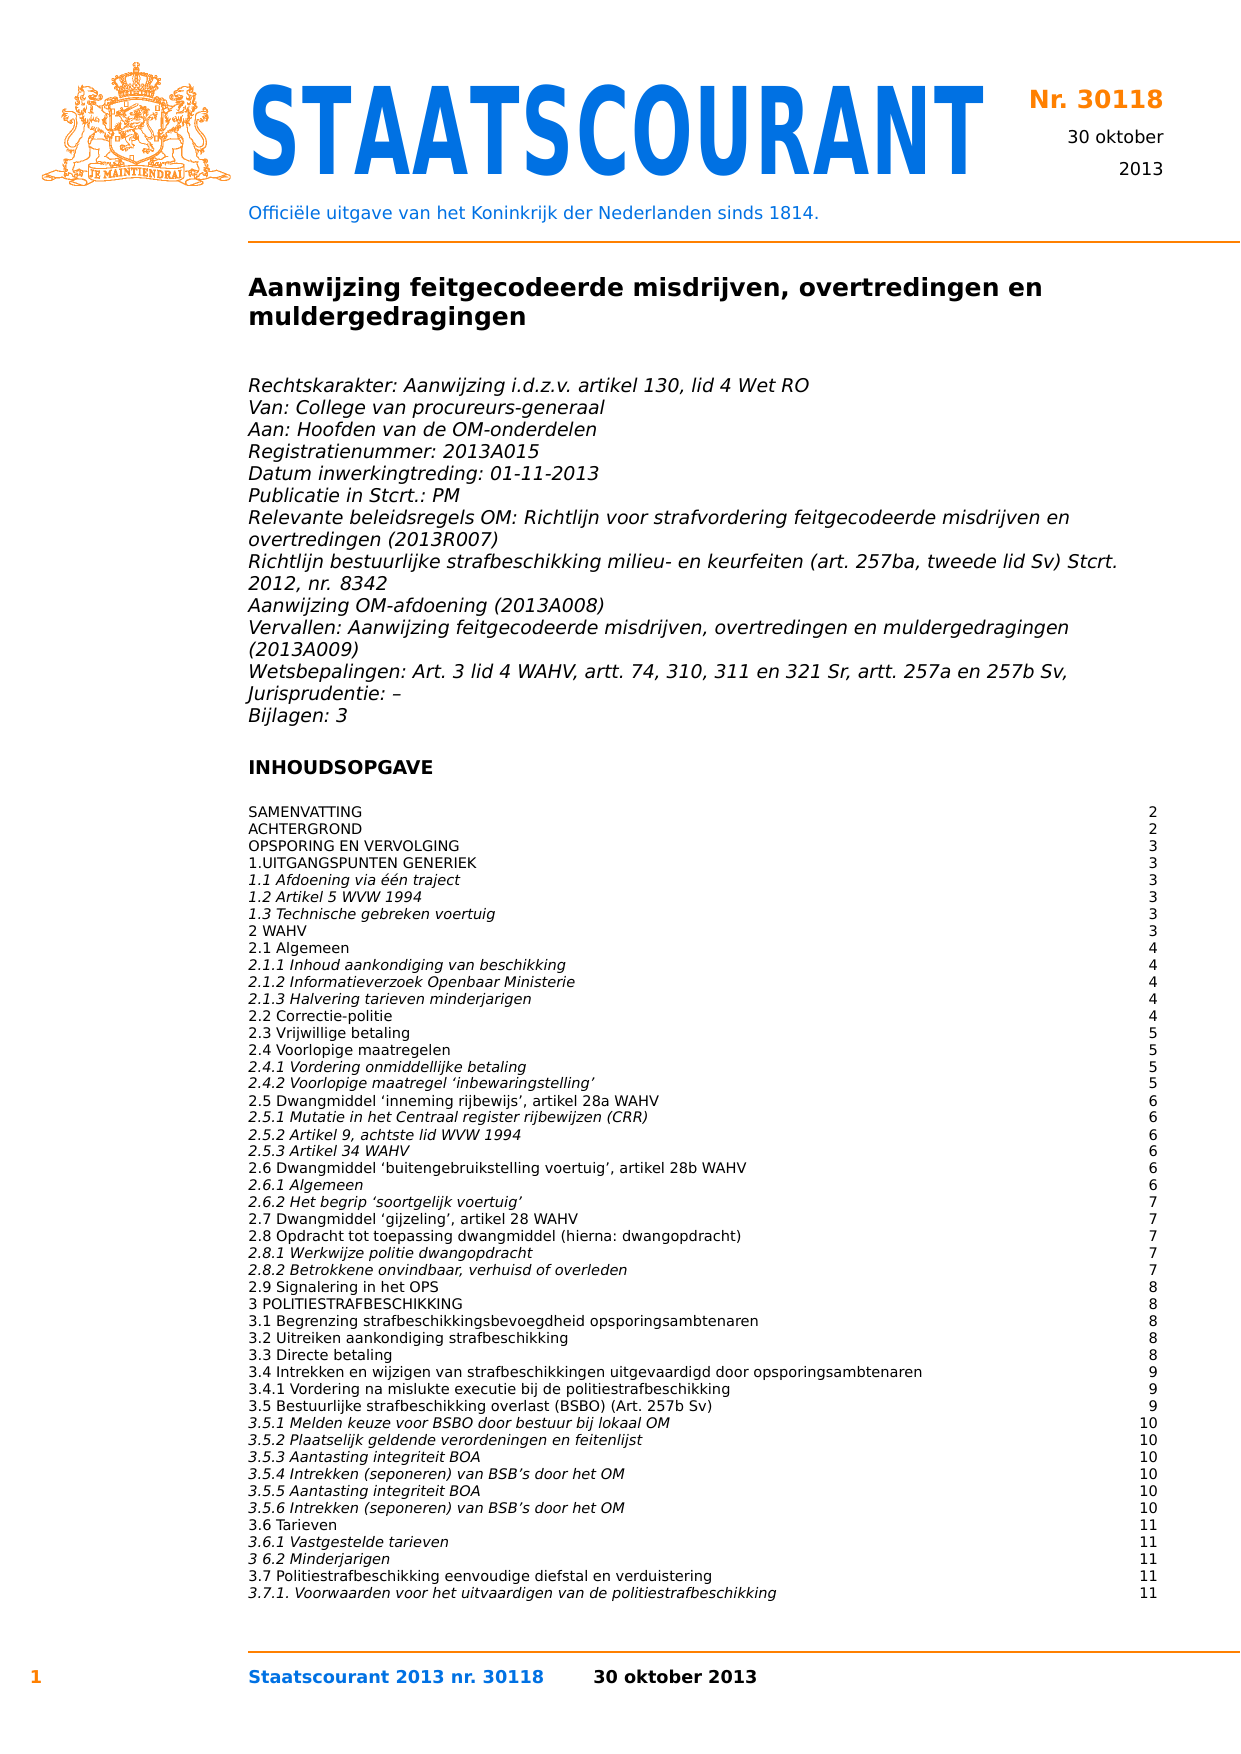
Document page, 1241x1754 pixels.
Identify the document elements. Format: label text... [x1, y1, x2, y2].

table_cell 6 [1031, 1143, 1163, 1160]
picture [41, 62, 231, 186]
table_cell 2.4 Voorlopige maatregelen [248, 1041, 1031, 1058]
table_cell OPSPORING EN VERVOLGING [248, 838, 1031, 855]
text Registratienummer: 2013A015 [248, 441, 1163, 463]
table_cell 11 [1031, 1585, 1163, 1602]
table_cell 2.3 Vrijwillige betaling [248, 1025, 1031, 1041]
table_cell 2 [1031, 821, 1163, 838]
text Richtlijn bestuurlijke strafbeschikking milieu- en keurfeiten (art. 257ba, tweede lid Sv) Stcrt. 2012, nr. 8342 [248, 551, 1163, 595]
table_cell 2.5.2 Artikel 9, achtste lid WVW 1994 [248, 1126, 1031, 1143]
table_header STAATSCOURANT [248, 62, 998, 203]
table_cell Officiële uitgave van het Koninkrijk der Nederlanden sinds 1814. [248, 203, 1240, 241]
text Relevante beleidsregels OM: Richtlijn voor strafvordering feitgecodeerde misdrijven en [248, 507, 1163, 529]
table_cell 3.5.4 Intrekken (seponeren) van BSB’s door het OM [248, 1466, 1031, 1483]
text Aanwijzing OM-afdoening (2013A008) [248, 595, 1163, 617]
text Bijlagen: 3 [248, 705, 1163, 727]
table_header [25, 62, 248, 241]
table_cell 3.4.1 Vordering na mislukte executie bij de politiestrafbeschikking [248, 1381, 1031, 1398]
table_cell 3 [1031, 923, 1163, 939]
table_cell 3.3 Directe betaling [248, 1347, 1031, 1364]
table_cell 9 [1031, 1364, 1163, 1381]
table_cell 3 6.2 Minderjarigen [248, 1551, 1031, 1568]
table_cell 2 WAHV [248, 923, 1031, 939]
table_cell 8 [1031, 1296, 1163, 1313]
table_cell 6 [1031, 1109, 1163, 1126]
table_cell 10 [1031, 1432, 1163, 1449]
table_cell 7 [1031, 1262, 1163, 1279]
table_cell 2.6.2 Het begrip ‘soortgelijk voertuig’ [248, 1194, 1031, 1211]
table_cell 10 [1031, 1415, 1163, 1432]
table_cell 2.8.1 Werkwijze politie dwangopdracht [248, 1245, 1031, 1262]
table_cell 8 [1031, 1279, 1163, 1296]
table_cell 3.6 Tarieven [248, 1517, 1031, 1534]
table_cell 3 [1031, 889, 1163, 906]
table_cell 2.1 Algemeen [248, 940, 1031, 957]
table_header 2 [1031, 804, 1163, 821]
table_cell 1.UITGANGSPUNTEN GENERIEK [248, 855, 1031, 872]
table_cell 6 [1031, 1093, 1163, 1109]
table_cell 3 POLITIESTRAFBESCHIKKING [248, 1296, 1031, 1313]
table_cell 4 [1031, 957, 1163, 973]
table_cell 7 [1031, 1194, 1163, 1211]
text Rechtskarakter: Aanwijzing i.d.z.v. artikel 130, lid 4 Wet RO [248, 375, 1163, 397]
table_cell 3.5 Bestuurlijke strafbeschikking overlast (BSBO) (Art. 257b Sv) [248, 1398, 1031, 1415]
table_cell 6 [1031, 1160, 1163, 1177]
table_cell 3.2 Uitreiken aankondiging strafbeschikking [248, 1330, 1031, 1347]
table_cell 11 [1031, 1534, 1163, 1551]
table_cell 4 [1031, 1008, 1163, 1024]
subtitle INHOUDSOPGAVE [248, 757, 1163, 779]
table_cell 6 [1031, 1126, 1163, 1143]
text Van: College van procureurs-generaal [248, 397, 1163, 419]
table_cell 8 [1031, 1330, 1163, 1347]
table_cell 5 [1031, 1041, 1163, 1058]
table_cell 11 [1031, 1551, 1163, 1568]
table_cell 3.5.6 Intrekken (seponeren) van BSB’s door het OM [248, 1500, 1031, 1517]
table_cell 3.5.5 Aantasting integriteit BOA [248, 1483, 1031, 1500]
table_cell 4 [1031, 974, 1163, 991]
table_cell 8 [1031, 1313, 1163, 1330]
table_cell 2.4.2 Voorlopige maatregel ‘inbewaringstelling’ [248, 1075, 1031, 1092]
table_cell 30 oktober [998, 121, 1240, 153]
text Jurisprudentie: – [248, 683, 1163, 705]
table_cell 2.8.2 Betrokkene onvindbaar, verhuisd of overleden [248, 1262, 1031, 1279]
table_cell 2.4.1 Vordering onmiddellijke betaling [248, 1059, 1031, 1075]
table_cell 3 [1031, 872, 1163, 889]
table_cell 9 [1031, 1381, 1163, 1398]
table_cell 4 [1031, 940, 1163, 957]
text Vervallen: Aanwijzing feitgecodeerde misdrijven, overtredingen en muldergedragingen (2013A009) [248, 617, 1163, 661]
table_cell 3.5.2 Plaatselijk geldende verordeningen en feitenlijst [248, 1432, 1031, 1449]
table_cell 3.4 Intrekken en wijzigen van strafbeschikkingen uitgevaardigd door opsporingsambtenaren [248, 1364, 1031, 1381]
table_cell 2.1.3 Halvering tarieven minderjarigen [248, 991, 1031, 1007]
table_cell 2.6 Dwangmiddel ‘buitengebruikstelling voertuig’, artikel 28b WAHV [248, 1160, 1031, 1177]
text Publicatie in Stcrt.: PM [248, 485, 1163, 507]
table_cell 3.6.1 Vastgestelde tarieven [248, 1534, 1031, 1551]
table_cell 1.2 Artikel 5 WVW 1994 [248, 889, 1031, 906]
table_cell 3.1 Begrenzing strafbeschikkingsbevoegdheid opsporingsambtenaren [248, 1313, 1031, 1330]
table_header Nr. 30118 [998, 62, 1240, 121]
table_cell 2.9 Signalering in het OPS [248, 1279, 1031, 1296]
table_header SAMENVATTING [248, 804, 1031, 821]
table_cell 2.1.1 Inhoud aankondiging van beschikking [248, 957, 1031, 973]
text Datum inwerkingtreding: 01-11-2013 [248, 463, 1163, 485]
table_cell 3 [1031, 838, 1163, 855]
table_cell 8 [1031, 1347, 1163, 1364]
table_cell 10 [1031, 1466, 1163, 1483]
table_cell ACHTERGROND [248, 821, 1031, 838]
table_cell 7 [1031, 1228, 1163, 1245]
table_cell 2.8 Opdracht tot toepassing dwangmiddel (hierna: dwangopdracht) [248, 1228, 1031, 1245]
table_cell 9 [1031, 1398, 1163, 1415]
table_cell 2.6.1 Algemeen [248, 1177, 1031, 1194]
subtitle Aanwijzing feitgecodeerde misdrijven, overtredingen en muldergedragingen [248, 273, 1163, 331]
text overtredingen (2013R007) [248, 529, 1163, 551]
table_cell 10 [1031, 1449, 1163, 1466]
text Wetsbepalingen: Art. 3 lid 4 WAHV, artt. 74, 310, 311 en 321 Sr, artt. 257a en 257b Sv, [248, 661, 1163, 683]
table_cell 2.2 Correctie-politie [248, 1008, 1031, 1024]
table_cell 11 [1031, 1568, 1163, 1585]
table_cell 2.1.2 Informatieverzoek Openbaar Ministerie [248, 974, 1031, 991]
table_cell 5 [1031, 1059, 1163, 1075]
table_cell 5 [1031, 1075, 1163, 1092]
table_cell 10 [1031, 1500, 1163, 1517]
table_cell 2.5.1 Mutatie in het Centraal register rijbewijzen (CRR) [248, 1109, 1031, 1126]
table_cell 7 [1031, 1211, 1163, 1228]
table_cell 7 [1031, 1245, 1163, 1262]
table_cell 2013 [998, 153, 1240, 203]
table_cell 1.3 Technische gebreken voertuig [248, 906, 1031, 923]
table_cell 1.1 Afdoening via één traject [248, 872, 1031, 889]
table_cell 3.7.1. Voorwaarden voor het uitvaardigen van de politiestrafbeschikking [248, 1585, 1031, 1602]
table_cell 3 [1031, 855, 1163, 872]
table_cell 11 [1031, 1517, 1163, 1534]
table_cell 3 [1031, 906, 1163, 923]
table_cell 4 [1031, 991, 1163, 1007]
table_cell 10 [1031, 1483, 1163, 1500]
table_cell 2.5.3 Artikel 34 WAHV [248, 1143, 1031, 1160]
table_cell 2.5 Dwangmiddel ‘inneming rijbewijs’, artikel 28a WAHV [248, 1093, 1031, 1109]
text Aan: Hoofden van de OM-onderdelen [248, 419, 1163, 441]
table_cell 3.7 Politiestrafbeschikking eenvoudige diefstal en verduistering [248, 1568, 1031, 1585]
table_cell 6 [1031, 1177, 1163, 1194]
table_cell 3.5.3 Aantasting integriteit BOA [248, 1449, 1031, 1466]
table_cell 3.5.1 Melden keuze voor BSBO door bestuur bij lokaal OM [248, 1415, 1031, 1432]
table_cell 2.7 Dwangmiddel ‘gijzeling’, artikel 28 WAHV [248, 1211, 1031, 1228]
table_cell 5 [1031, 1025, 1163, 1041]
